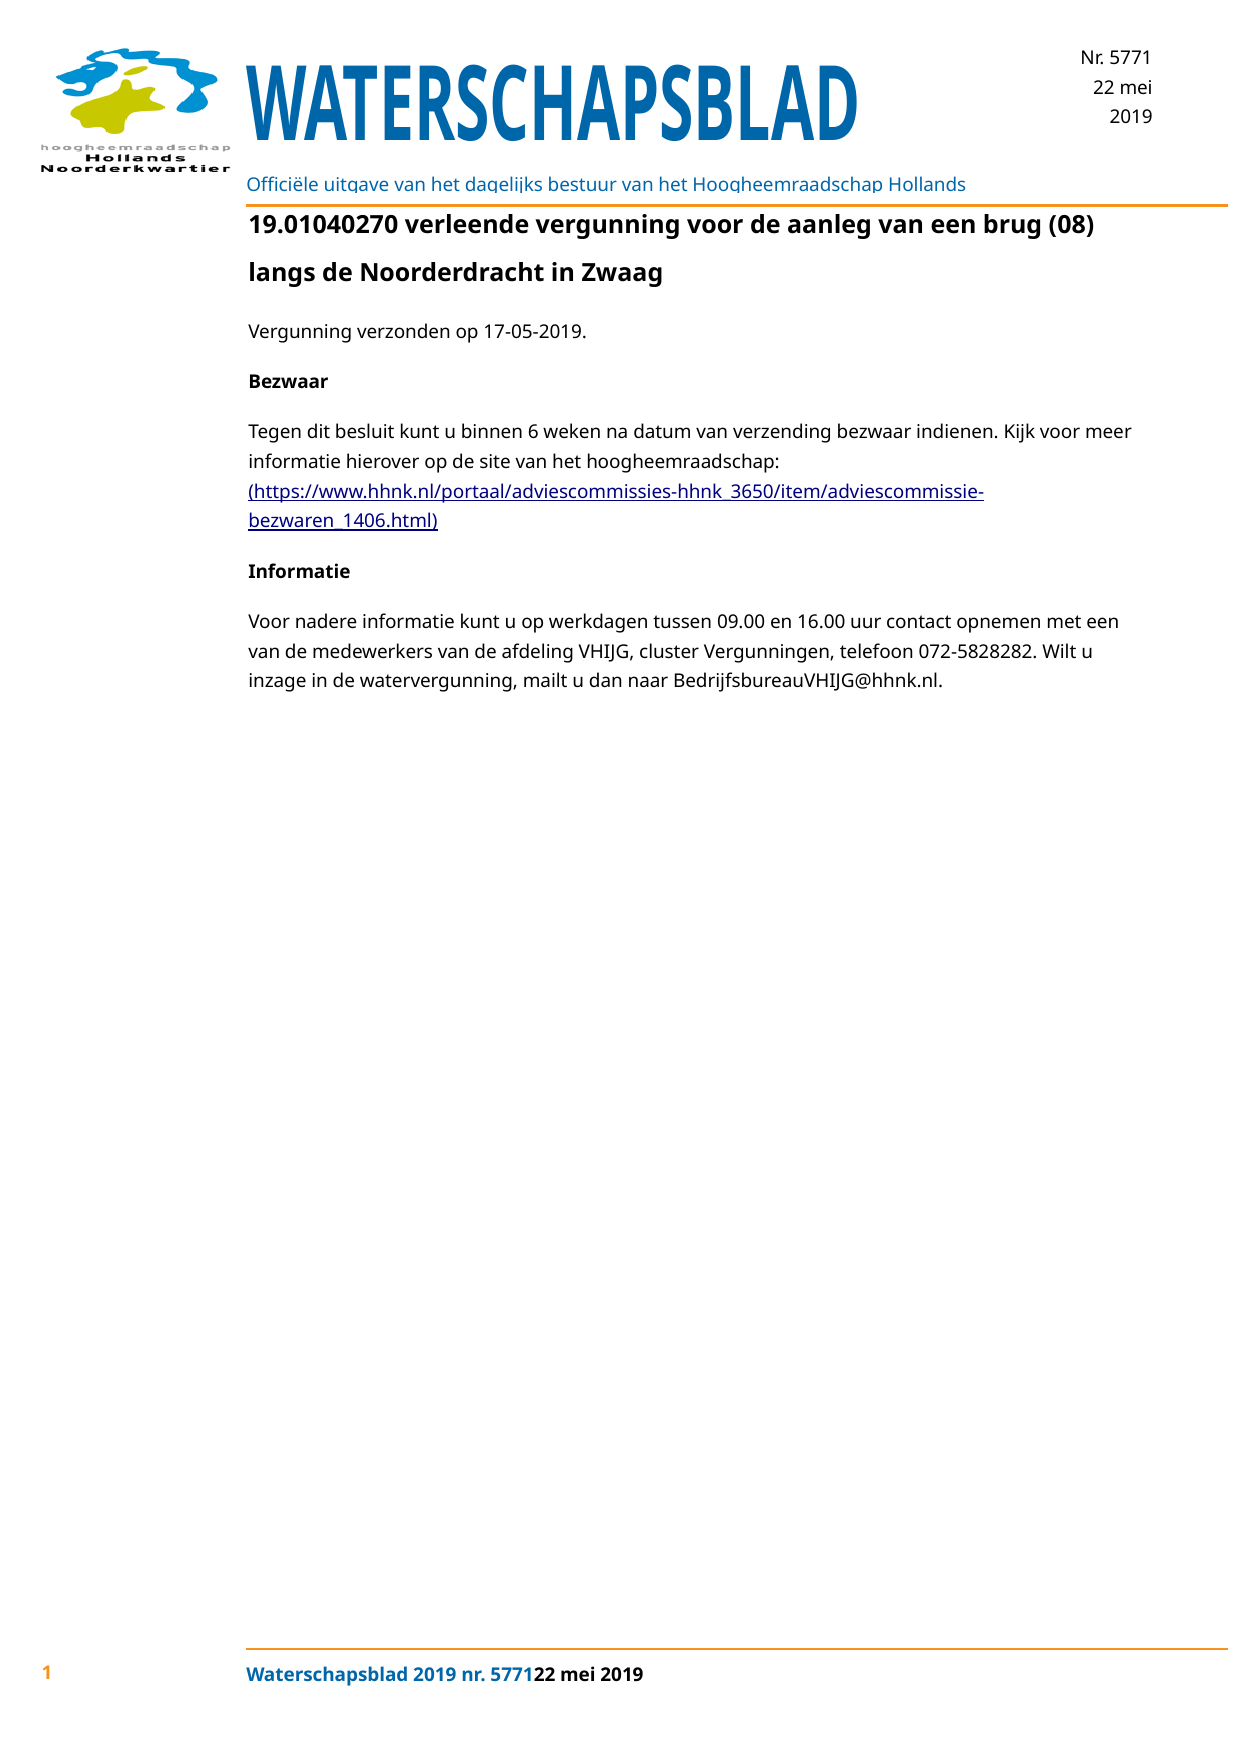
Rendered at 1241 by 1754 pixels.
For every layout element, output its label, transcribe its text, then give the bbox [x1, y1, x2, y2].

text Tegen dit besluit kunt u binnen 6 weken na datum van verzending bezwaar indienen. Kijk voor meer informatie hierover op de site van het hoogheemraadschap: (https://www.hhnk.nl/portaal/adviescommissies-hhnk_3650/item/adviescommissie-bezwaren_1406.html) [248, 419, 1152, 533]
text Voor nadere informatie kunt u op werkdagen tussen 09.00 en 16.00 uur contact opnemen met een van de medewerkers van de afdeling VHIJG, cluster Vergunningen, telefoon 072-5828282. Wilt u inzage in de watervergunning, mailt u dan naar BedrijfsbureauVHIJG@hhnk.nl. [248, 608, 1152, 693]
text Bezwaar [248, 368, 1152, 394]
picture [41, 47, 231, 172]
text Informatie [248, 558, 1152, 584]
text Vergunning verzonden op 17-05-2019. [248, 318, 1152, 344]
text 19.01040270 verleende vergunning voor de aanleg van een brug (08) langs de Noorderdracht in Zwaag [248, 207, 1152, 288]
